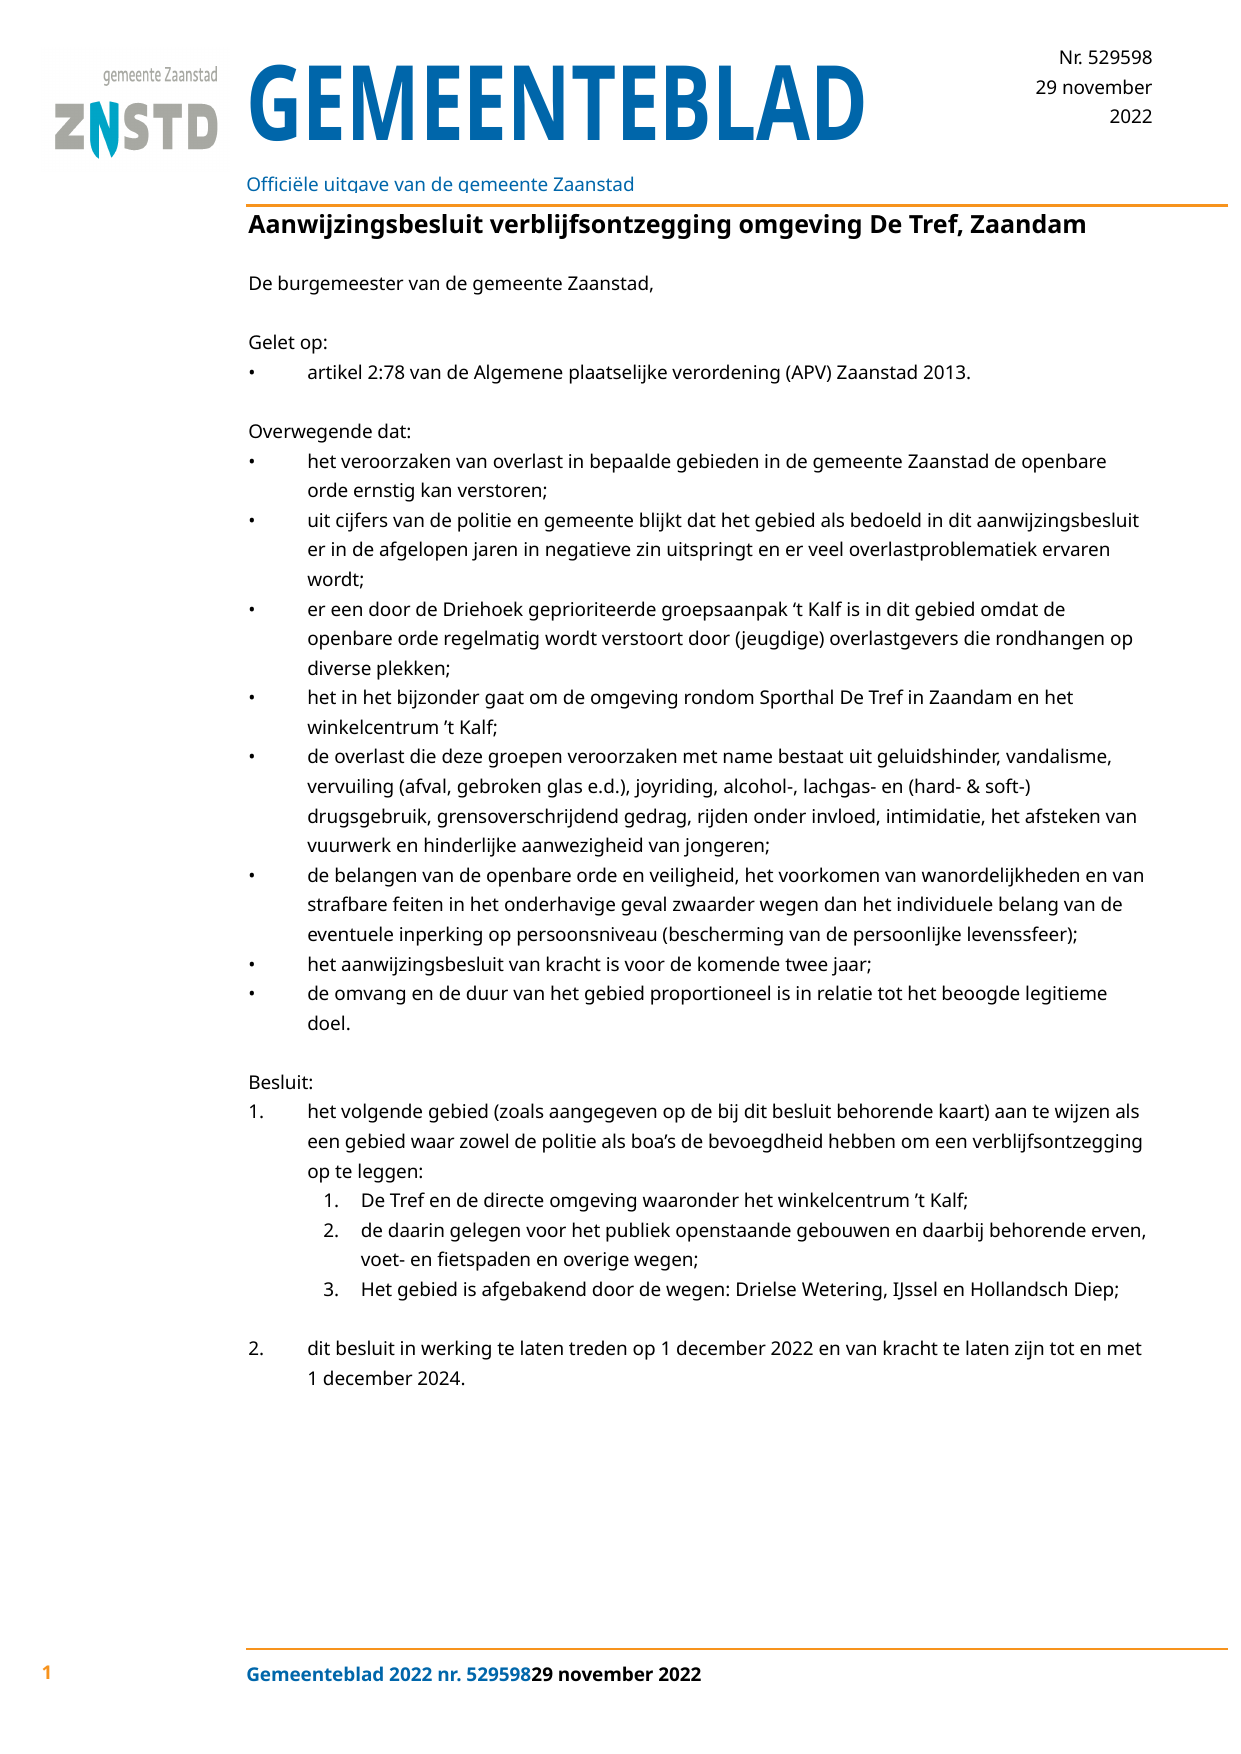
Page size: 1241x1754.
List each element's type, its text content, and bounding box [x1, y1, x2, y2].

list de omvang en de duur van het gebied proportioneel is in relatie tot het beoogde legitieme doel. [248, 980, 1152, 1036]
text Gelet op: [248, 329, 1152, 355]
text Overwegende dat: [248, 418, 1152, 444]
list dit besluit in werking te laten treden op 1 december 2022 en van kracht te laten zijn tot en met 1 december 2024. [248, 1335, 1152, 1391]
text Besluit: [248, 1069, 1152, 1095]
picture [41, 47, 231, 172]
list De Tref en de directe omgeving waaronder het winkelcentrum ’t Kalf; [323, 1187, 1152, 1213]
list de overlast die deze groepen veroorzaken met name bestaat uit geluidshinder, vandalisme, vervuiling (afval, gebroken glas e.d.), joyriding, alcohol-, lachgas- en (hard- & soft-) drugsgebruik, grensoverschrijdend gedrag, rijden onder invloed, intimidatie, het afsteken van vuurwerk en hinderlijke aanwezigheid van jongeren; [248, 744, 1152, 858]
list er een door de Driehoek geprioriteerde groepsaanpak ‘t Kalf is in dit gebied omdat de openbare orde regelmatig wordt verstoort door (jeugdige) overlastgevers die rondhangen op diverse plekken; [248, 596, 1152, 681]
text Aanwijzingsbesluit verblijfsontzegging omgeving De Tref, Zaandam [248, 207, 1152, 241]
list het volgende gebied (zoals aangegeven op de bij dit besluit behorende kaart) aan te wijzen als een gebied waar zowel de politie als boa’s de bevoegdheid hebben om een verblijfsontzegging op te leggen: [248, 1099, 1152, 1183]
text De burgemeester van de gemeente Zaanstad, [248, 270, 1152, 296]
list artikel 2:78 van de Algemene plaatselijke verordening (APV) Zaanstad 2013. [248, 359, 1152, 385]
list uit cijfers van de politie en gemeente blijkt dat het gebied als bedoeld in dit aanwijzingsbesluit er in de afgelopen jaren in negatieve zin uitspringt en er veel overlastproblematiek ervaren wordt; [248, 507, 1152, 592]
list het in het bijzonder gaat om de omgeving rondom Sporthal De Tref in Zaandam en het winkelcentrum ’t Kalf; [248, 684, 1152, 740]
list het aanwijzingsbesluit van kracht is voor de komende twee jaar; [248, 951, 1152, 976]
list de belangen van de openbare orde en veiligheid, het voorkomen van wanordelijkheden en van strafbare feiten in het onderhavige geval zwaarder wegen dan het individuele belang van de eventuele inperking op persoonsniveau (bescherming van de persoonlijke levenssfeer); [248, 862, 1152, 947]
list de daarin gelegen voor het publiek openstaande gebouwen en daarbij behorende erven, voet- en fietspaden en overige wegen; [323, 1217, 1152, 1272]
list Het gebied is afgebakend door de wegen: Drielse Wetering, IJssel en Hollandsch Diep; [323, 1276, 1152, 1302]
list het veroorzaken van overlast in bepaalde gebieden in de gemeente Zaanstad de openbare orde ernstig kan verstoren; [248, 448, 1152, 503]
